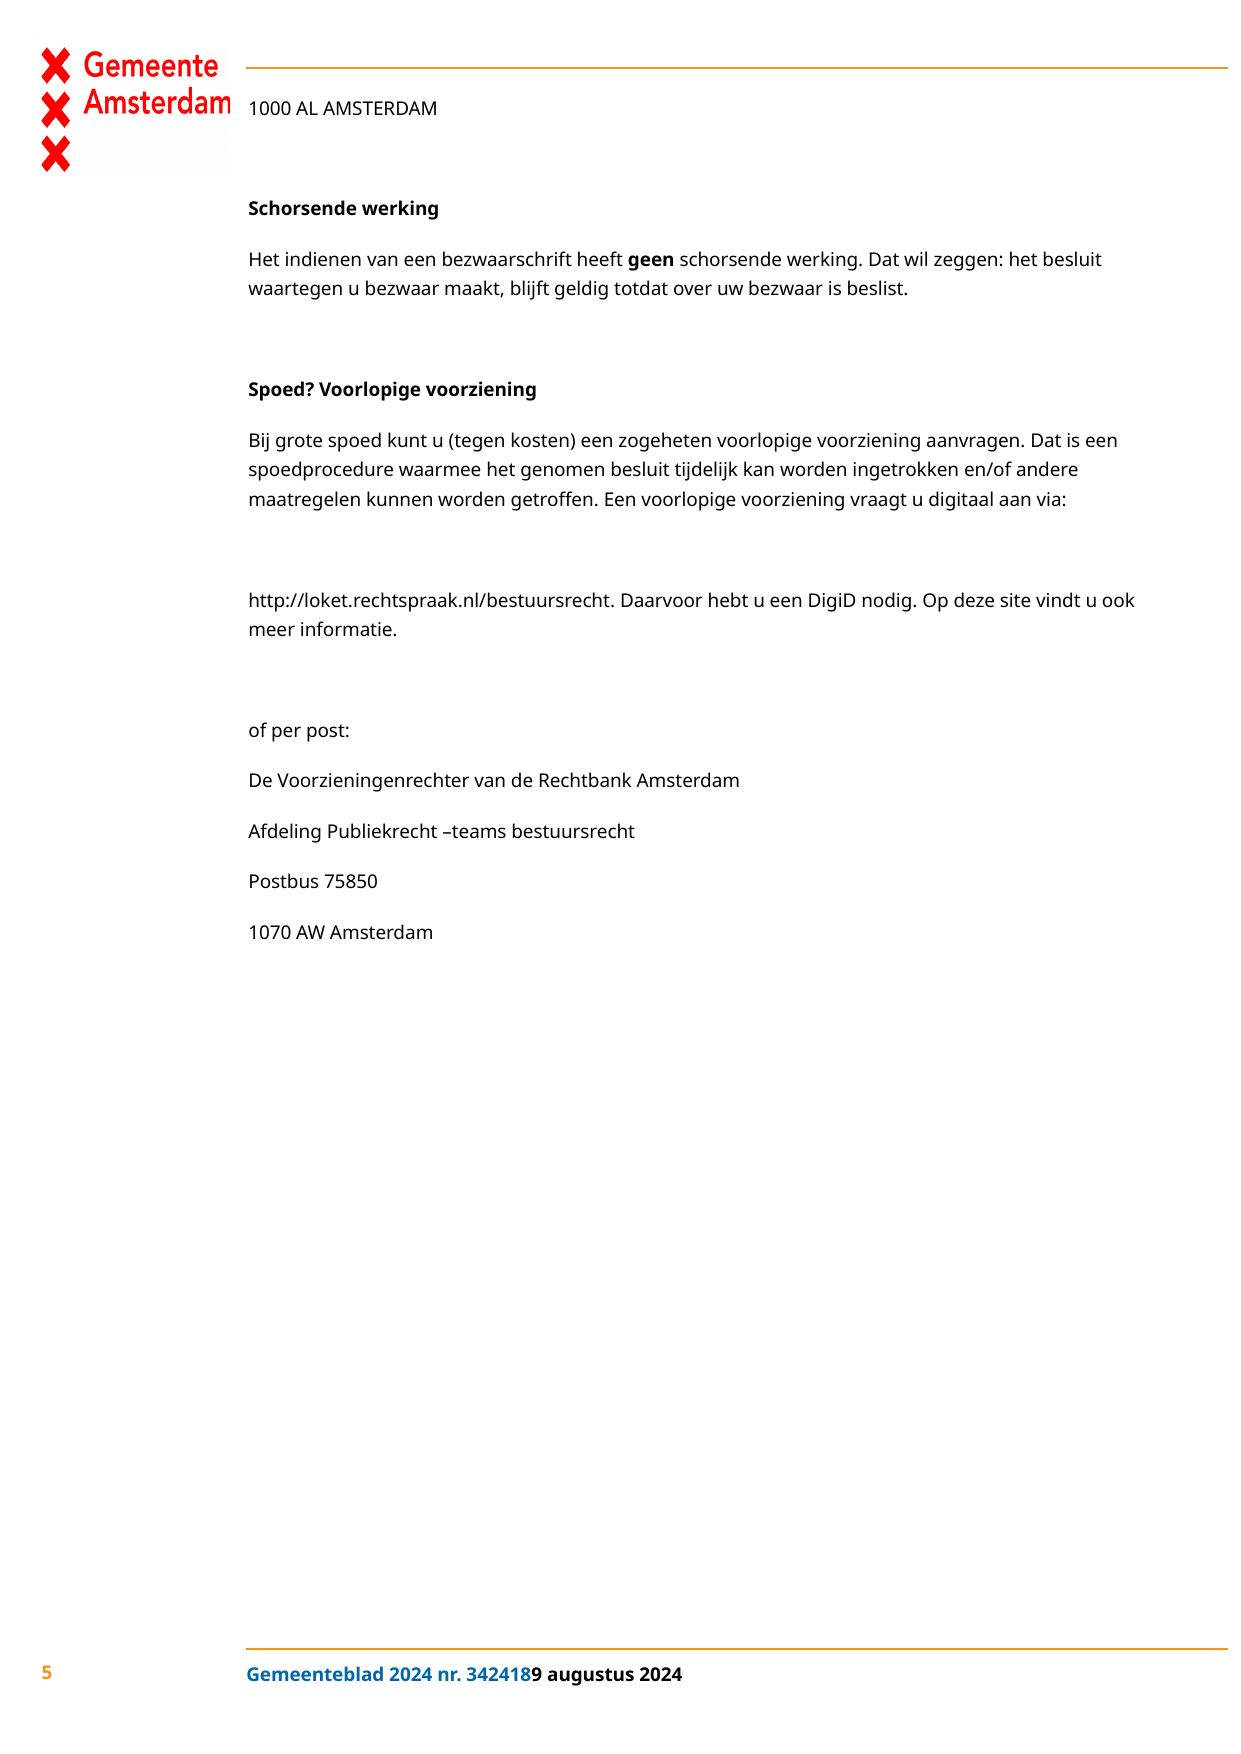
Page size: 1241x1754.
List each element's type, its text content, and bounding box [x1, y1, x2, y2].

text 1000 AL AMSTERDAM [248, 95, 1152, 121]
text of per post: [248, 717, 1152, 743]
text Bij grote spoed kunt u (tegen kosten) een zogeheten voorlopige voorziening aanvragen. Dat is een spoedprocedure waarmee het genomen besluit tijdelijk kan worden ingetrokken en/of andere maatregelen kunnen worden getroffen. Een voorlopige voorziening vraagt u digitaal aan via: [248, 427, 1152, 512]
text De Voorzieningenrechter van de Rechtbank Amsterdam [248, 768, 1152, 793]
text Schorsende werking [248, 196, 1152, 221]
text 1070 AW Amsterdam [248, 919, 1152, 945]
text Het indienen van een bezwaarschrift heeft geen schorsende werking. Dat wil zeggen: het besluit waartegen u bezwaar maakt, blijft geldig totdat over uw bezwaar is beslist. [248, 246, 1152, 301]
text http://loket.rechtspraak.nl/bestuursrecht. Daarvoor hebt u een DigiD nodig. Op deze site vindt u ook meer informatie. [248, 587, 1152, 642]
text Spoed? Voorlopige voorziening [248, 376, 1152, 402]
text Afdeling Publiekrecht –teams bestuursrecht [248, 818, 1152, 844]
text Postbus 75850 [248, 868, 1152, 894]
picture [41, 47, 231, 172]
